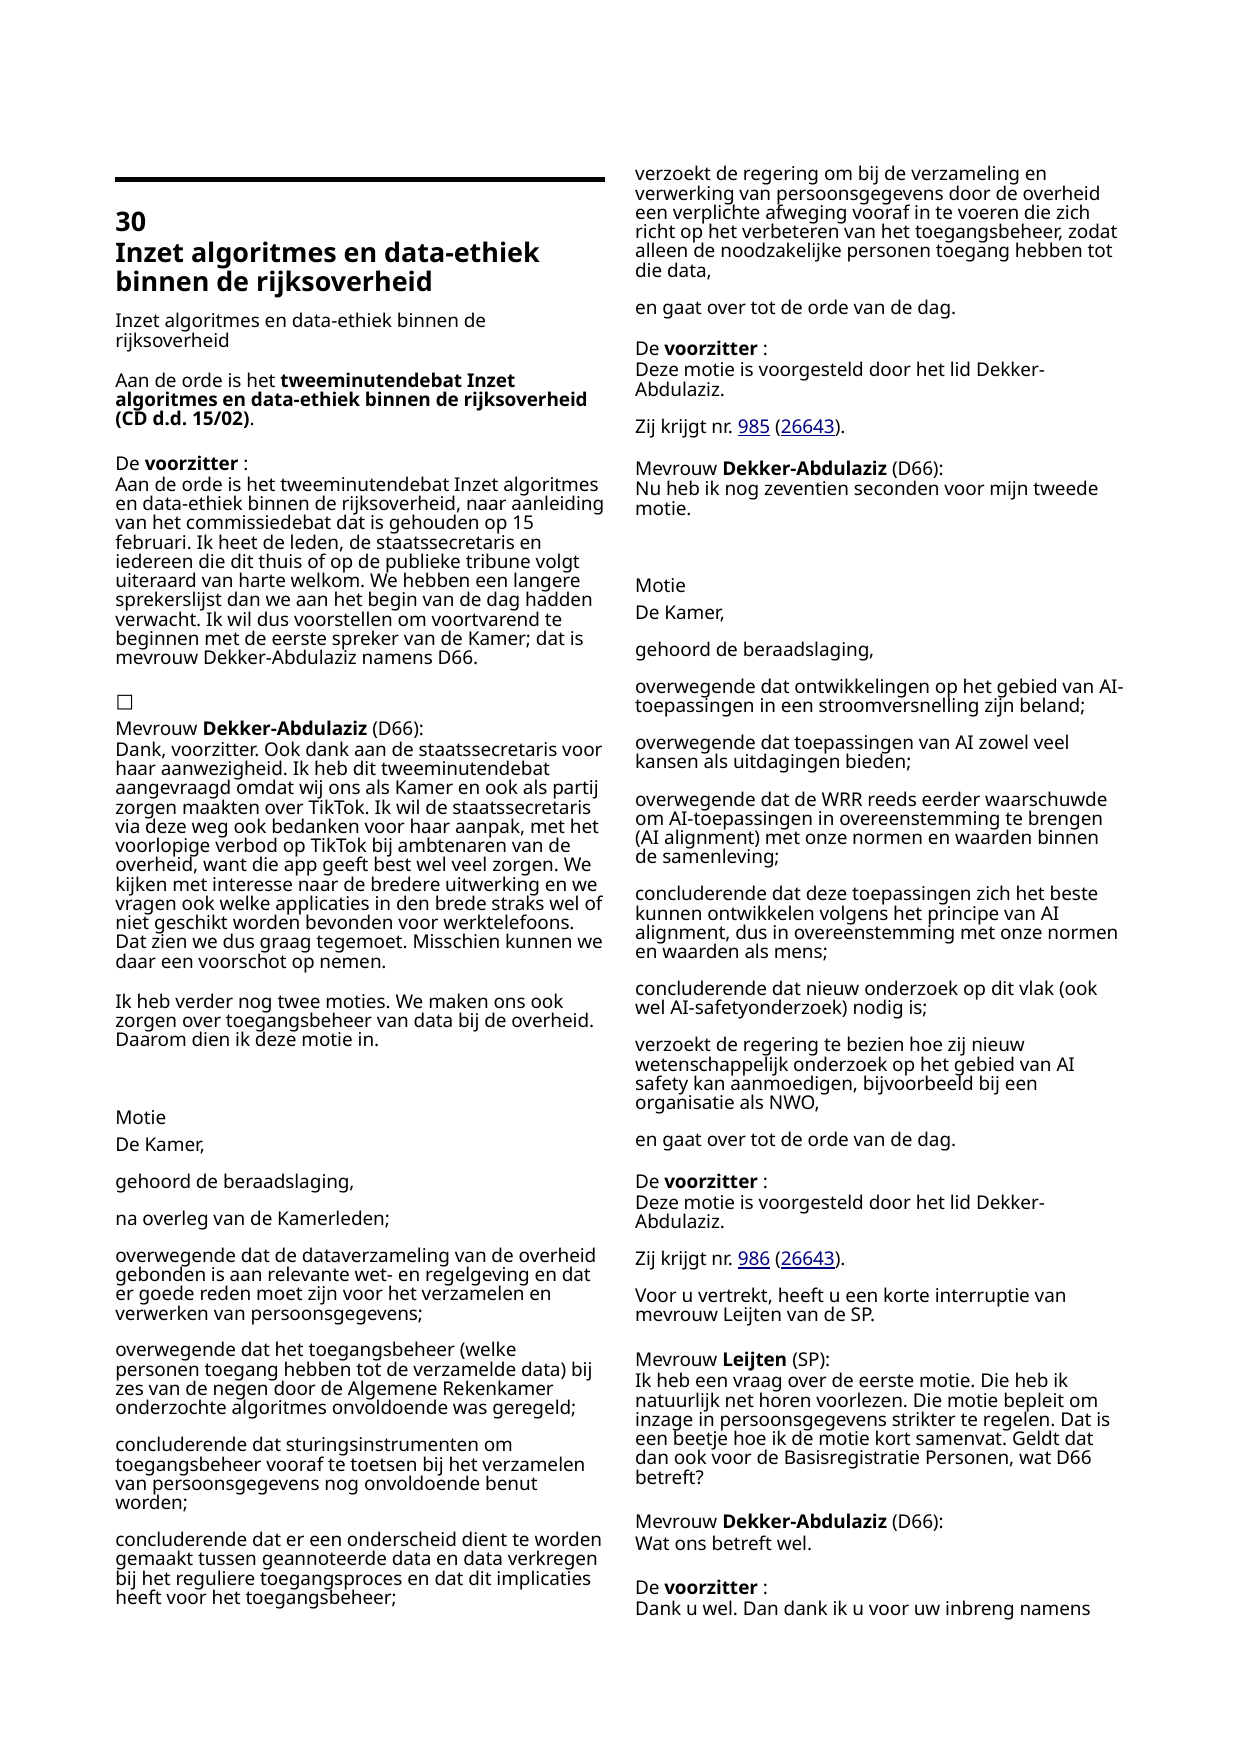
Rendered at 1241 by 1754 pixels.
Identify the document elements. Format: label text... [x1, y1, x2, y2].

text ⬜ [115, 689, 605, 715]
text De voorzitter : [635, 1168, 1125, 1194]
text De voorzitter : [635, 336, 1125, 361]
text Wat ons betreft wel. [635, 1534, 1125, 1554]
text en gaat over tot de orde van de dag. [635, 299, 1125, 318]
text Motie [635, 572, 1125, 598]
text 30 [115, 203, 605, 239]
text Mevrouw Leijten (SP): [635, 1347, 1125, 1372]
text gehoord de beraadslaging, [635, 641, 1125, 660]
text overwegende dat de WRR reeds eerder waarschuwde om AI-toepassingen in overeenstemming te brengen (AI alignment) met onze normen en waarden binnen de samenleving; [635, 791, 1125, 868]
text en gaat over tot de orde van de dag. [635, 1131, 1125, 1150]
text Aan de orde is het tweeminutendebat Inzet algoritmes en data-ethiek binnen de rijksoverheid (CD d.d. 15/02). [115, 372, 605, 429]
text overwegende dat de dataverzameling van de overheid gebonden is aan relevante wet- en regelgeving en dat er goede reden moet zijn voor het verzamelen en verwerken van persoonsgegevens; [115, 1247, 605, 1324]
text Motie [115, 1104, 605, 1130]
text concluderende dat nieuw onderzoek op dit vlak (ook wel AI-safetyonderzoek) nodig is; [635, 980, 1125, 1019]
text Nu heb ik nog zeventien seconden voor mijn tweede motie. [635, 480, 1125, 519]
text verzoekt de regering te bezien hoe zij nieuw wetenschappelijk onderzoek op het gebied van AI safety kan aanmoedigen, bijvoorbeeld bij een organisatie als NWO, [635, 1036, 1125, 1113]
text Dank, voorzitter. Ook dank aan de staatssecretaris voor haar aanwezigheid. Ik heb dit tweeminutendebat aangevraagd omdat wij ons als Kamer en ook als partij zorgen maakten over TikTok. Ik wil de staatssecretaris via deze weg ook bedanken voor haar aanpak, met het voorlopige verbod op TikTok bij ambtenaren van de overheid, want die app geeft best wel veel zorgen. We kijken met interesse naar de bredere uitwerking en we vragen ook welke applicaties in den brede straks wel of niet geschikt worden bevonden voor werktelefoons. Dat zien we dus graag tegemoet. Misschien kunnen we daar een voorschot op nemen. [115, 741, 605, 972]
text Dank u wel. Dan dank ik u voor uw inbreng namens [635, 1600, 1125, 1619]
text Voor u vertrekt, heeft u een korte interruptie van mevrouw Leijten van de SP. [635, 1287, 1125, 1326]
text De voorzitter : [635, 1574, 1125, 1600]
text Ik heb verder nog twee moties. We maken ons ook zorgen over toegangsbeheer van data bij de overheid. Daarom dien ik deze motie in. [115, 993, 605, 1051]
text concluderende dat sturingsinstrumenten om toegangsbeheer vooraf te toetsen bij het verzamelen van persoonsgegevens nog onvoldoende benut worden; [115, 1436, 605, 1513]
text Deze motie is voorgesteld door het lid Dekker-Abdulaziz. [635, 361, 1125, 400]
text concluderende dat deze toepassingen zich het beste kunnen ontwikkelen volgens het principe van AI alignment, dus in overeenstemming met onze normen en waarden als mens; [635, 885, 1125, 962]
text Inzet algoritmes en data-ethiek binnen de rijksoverheid [115, 239, 605, 312]
text concluderende dat er een onderscheid dient te worden gemaakt tussen geannoteerde data en data verkregen bij het reguliere toegangsproces en dat dit implicaties heeft voor het toegangsbeheer; [115, 1531, 605, 1608]
text Inzet algoritmes en data-ethiek binnen de rijksoverheid [115, 312, 605, 351]
text Zij krijgt nr. 986 (26643). [635, 1250, 1125, 1269]
text Zij krijgt nr. 985 (26643). [635, 418, 1125, 437]
text Ik heb een vraag over de eerste motie. Die heb ik natuurlijk net horen voorlezen. Die motie bepleit om inzage in persoonsgegevens strikter te regelen. Dat is een beetje hoe ik de motie kort samenvat. Geldt dat dan ook voor de Basisregistratie Personen, wat D66 betreft? [635, 1372, 1125, 1488]
text overwegende dat ontwikkelingen op het gebied van AI-toepassingen in een stroomversnelling zijn beland; [635, 678, 1125, 717]
text overwegende dat het toegangsbeheer (welke personen toegang hebben tot de verzamelde data) bij zes van de negen door de Algemene Rekenkamer onderzochte algoritmes onvoldoende was geregeld; [115, 1341, 605, 1418]
text na overleg van de Kamerleden; [115, 1210, 605, 1229]
text Aan de orde is het tweeminutendebat Inzet algoritmes en data-ethiek binnen de rijksoverheid, naar aanleiding van het commissiedebat dat is gehouden op 15 februari. Ik heet de leden, de staatssecretaris en iedereen die dit thuis of op de publieke tribune volgt uiteraard van harte welkom. We hebben een langere sprekerslijst dan we aan het begin van de dag hadden verwacht. Ik wil dus voorstellen om voortvarend te beginnen met de eerste spreker van de Kamer; dat is mevrouw Dekker-Abdulaziz namens D66. [115, 476, 605, 668]
text De Kamer, [115, 1136, 605, 1155]
text De Kamer, [635, 604, 1125, 623]
text Mevrouw Dekker-Abdulaziz (D66): [635, 1509, 1125, 1534]
text overwegende dat toepassingen van AI zowel veel kansen als uitdagingen bieden; [635, 734, 1125, 773]
text Deze motie is voorgesteld door het lid Dekker-Abdulaziz. [635, 1194, 1125, 1232]
text gehoord de beraadslaging, [115, 1173, 605, 1192]
text Mevrouw Dekker-Abdulaziz (D66): [115, 715, 605, 741]
text De voorzitter : [115, 450, 605, 476]
text verzoekt de regering om bij de verzameling en verwerking van persoonsgegevens door de overheid een verplichte afweging vooraf in te voeren die zich richt op het verbeteren van het toegangsbeheer, zodat alleen de noodzakelijke personen toegang hebben tot die data, [635, 165, 1125, 281]
text Mevrouw Dekker-Abdulaziz (D66): [635, 455, 1125, 480]
